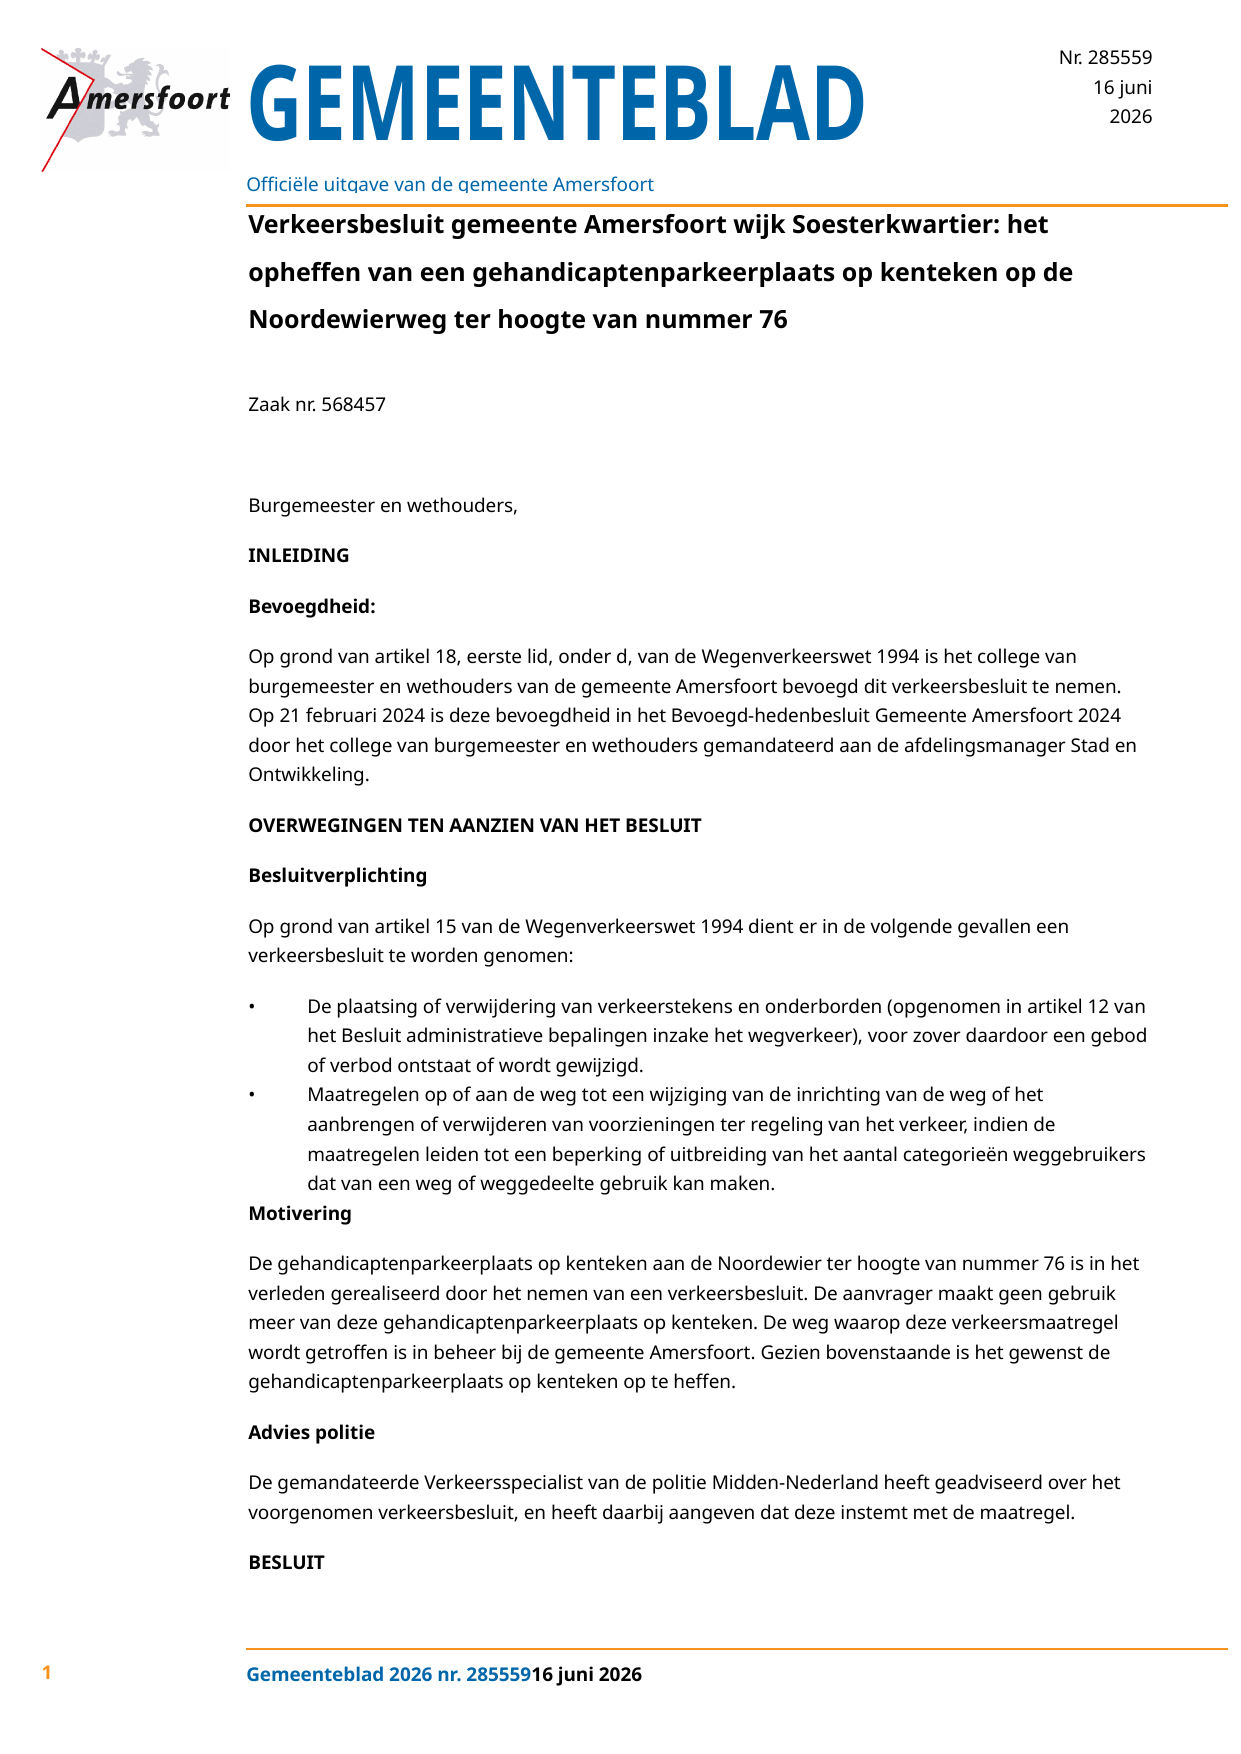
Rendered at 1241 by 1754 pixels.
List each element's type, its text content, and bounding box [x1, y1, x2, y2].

text Verkeersbesluit gemeente Amersfoort wijk Soesterkwartier: het opheffen van een gehandicaptenparkeerplaats op kenteken op de Noordewierweg ter hoogte van nummer 76 [248, 207, 1152, 336]
text De gemandateerde Verkeersspecialist van de politie Midden-Nederland heeft geadviseerd over het voorgenomen verkeersbesluit, en heeft daarbij aangeven dat deze instemt met de maatregel. [248, 1469, 1152, 1525]
text OVERWEGINGEN TEN AANZIEN VAN HET BESLUIT [248, 812, 1152, 838]
list De plaatsing of verwijdering van verkeerstekens en onderborden (opgenomen in artikel 12 van het Besluit administratieve bepalingen inzake het wegverkeer), voor zover daardoor een gebod of verbod ontstaat of wordt gewijzigd. [248, 993, 1152, 1078]
text Motivering [248, 1200, 1152, 1226]
text Burgemeester en wethouders, [248, 492, 1152, 518]
text De gehandicaptenparkeerplaats op kenteken aan de Noordewier ter hoogte van nummer 76 is in het verleden gerealiseerd door het nemen van een verkeersbesluit. De aanvrager maakt geen gebruik meer van deze gehandicaptenparkeerplaats op kenteken. De weg waarop deze verkeersmaatregel wordt getroffen is in beheer bij de gemeente Amersfoort. Gezien bovenstaande is het gewenst de gehandicaptenparkeerplaats op kenteken op te heffen. [248, 1250, 1152, 1394]
list Maatregelen op of aan de weg tot een wijziging van de inrichting van de weg of het aanbrengen of verwijderen van voorzieningen ter regeling van het verkeer, indien de maatregelen leiden tot een beperking of uitbreiding van het aantal categorieën weggebruikers dat van een weg of weggedeelte gebruik kan maken. [248, 1082, 1152, 1196]
text Besluitverplichting [248, 862, 1152, 888]
text Op grond van artikel 15 van de Wegenverkeerswet 1994 dient er in de volgende gevallen een verkeersbesluit te worden genomen: [248, 913, 1152, 968]
text INLEIDING [248, 542, 1152, 568]
text Bevoegdheid: [248, 593, 1152, 619]
text Op grond van artikel 18, eerste lid, onder d, van de Wegenverkeerswet 1994 is het college van burgemeester en wethouders van de gemeente Amersfoort bevoegd dit verkeersbesluit te nemen. Op 21 februari 2024 is deze bevoegdheid in het Bevoegd-hedenbesluit Gemeente Amersfoort 2024 door het college van burgemeester en wethouders gemandateerd aan de afdelingsmanager Stad en Ontwikkeling. [248, 643, 1152, 787]
text BESLUIT [248, 1549, 1152, 1575]
picture [41, 47, 231, 172]
text Advies politie [248, 1419, 1152, 1445]
text Zaak nr. 568457 [248, 391, 1152, 417]
